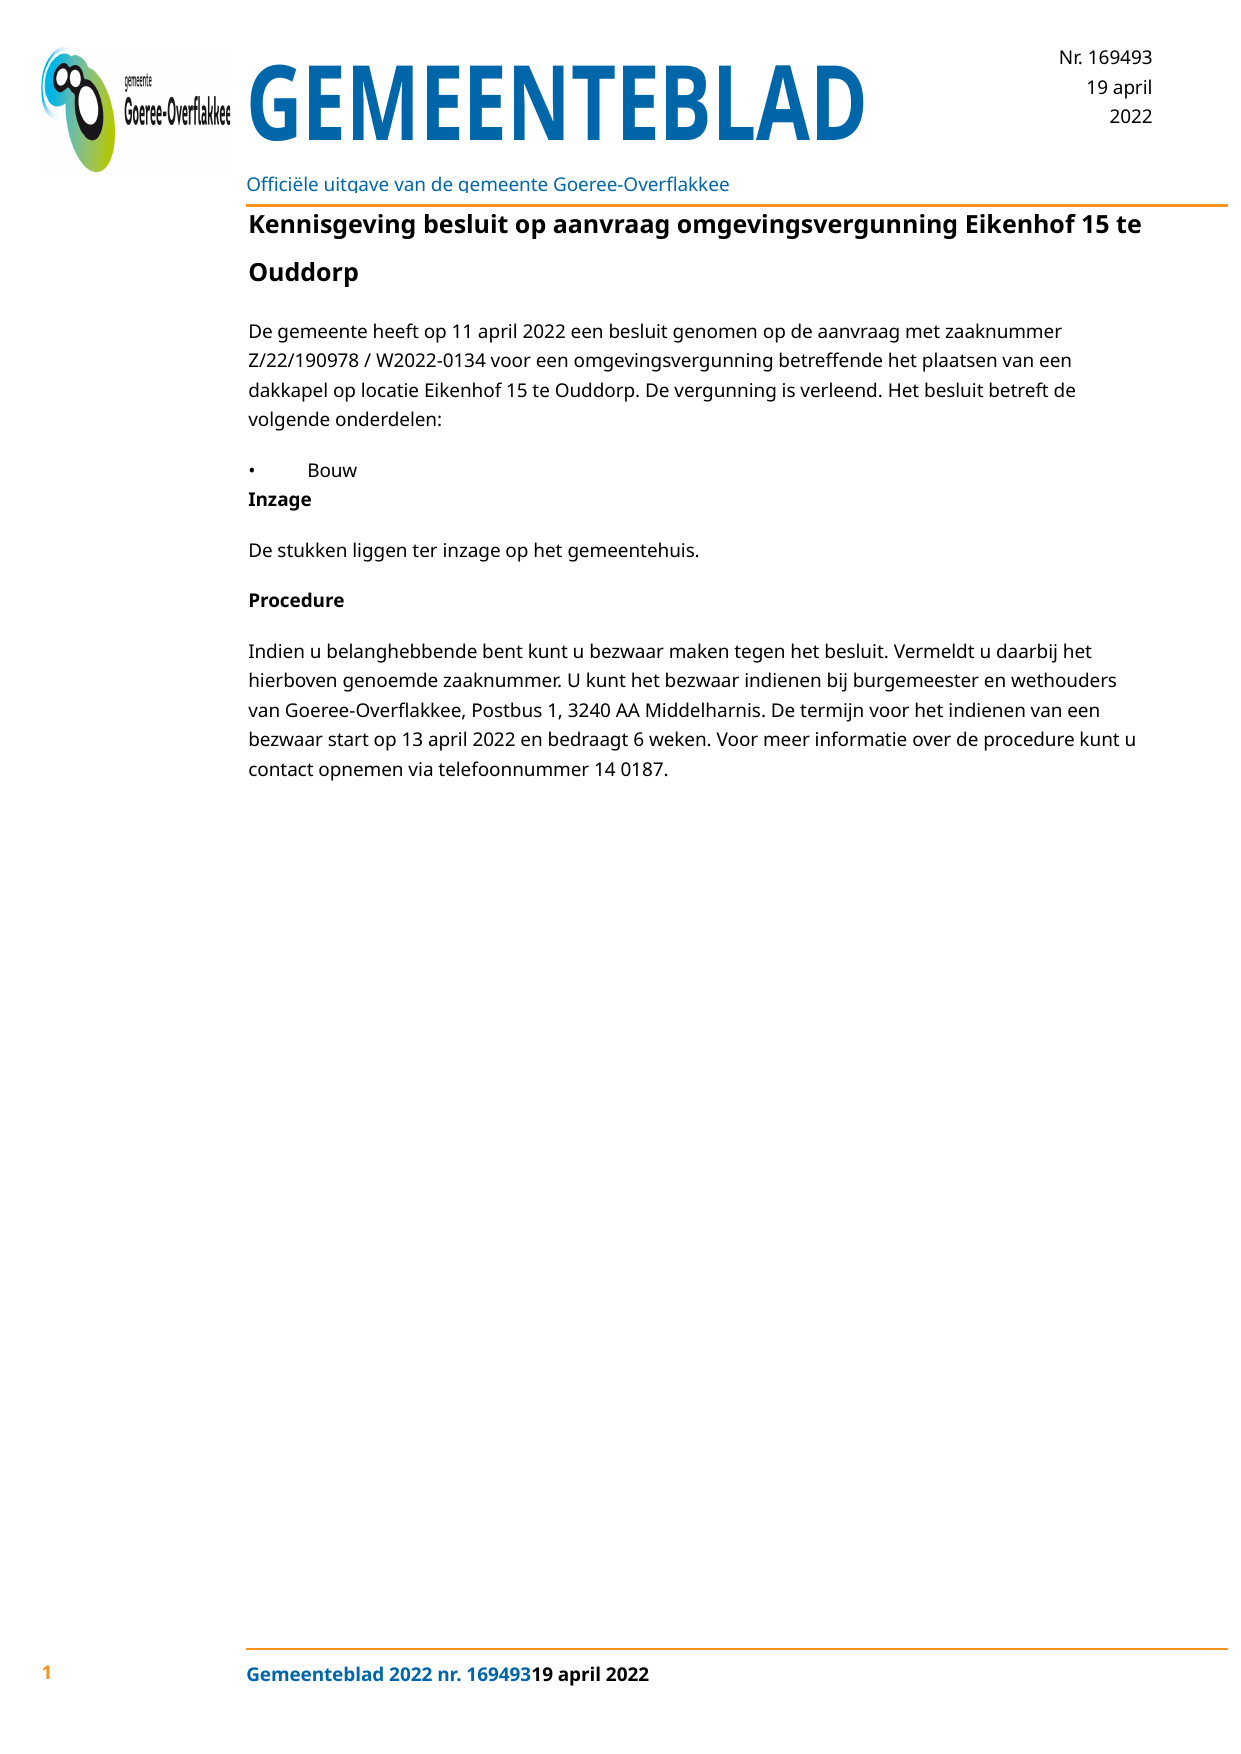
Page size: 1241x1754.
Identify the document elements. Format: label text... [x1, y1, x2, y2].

text De stukken liggen ter inzage op het gemeentehuis. [248, 537, 1152, 563]
text Inzage [248, 487, 1152, 512]
text Indien u belanghebbende bent kunt u bezwaar maken tegen het besluit. Vermeldt u daarbij het hierboven genoemde zaaknummer. U kunt het bezwaar indienen bij burgemeester en wethouders van Goeree-Overflakkee, Postbus 1, 3240 AA Middelharnis. De termijn voor het indienen van een bezwaar start op 13 april 2022 en bedraagt 6 weken. Voor meer informatie over de procedure kunt u contact opnemen via telefoonnummer 14 0187. [248, 638, 1152, 782]
text De gemeente heeft op 11 april 2022 een besluit genomen op de aanvraag met zaaknummer Z/22/190978 / W2022-0134 voor een omgevingsvergunning betreffende het plaatsen van een dakkapel op locatie Eikenhof 15 te Ouddorp. De vergunning is verleend. Het besluit betreft de volgende onderdelen: [248, 318, 1152, 432]
text Kennisgeving besluit op aanvraag omgevingsvergunning Eikenhof 15 te Ouddorp [248, 207, 1152, 288]
text Procedure [248, 587, 1152, 613]
list Bouw [248, 457, 1152, 483]
picture [41, 47, 231, 172]
